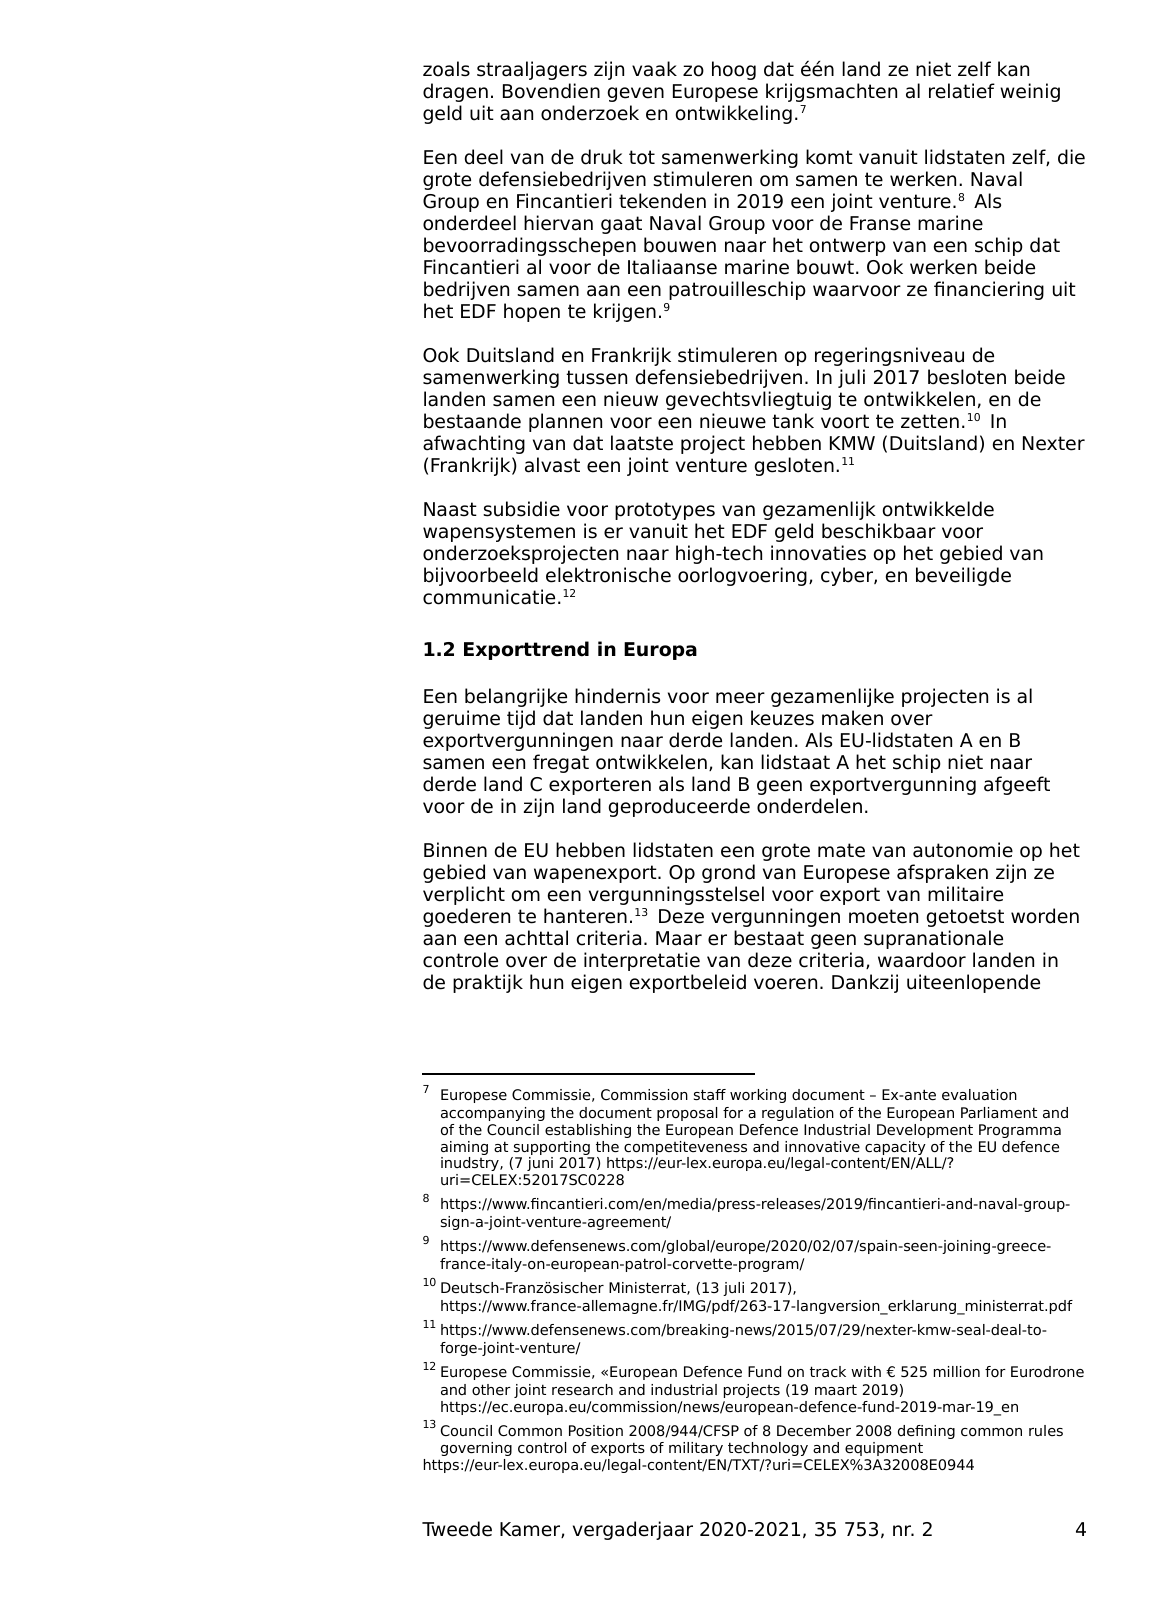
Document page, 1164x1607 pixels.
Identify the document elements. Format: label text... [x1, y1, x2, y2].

text Council Common Position 2008/944/CFSP of 8 December 2008 defining common rules governing control of exports of military technology and equipment [422, 1418, 1087, 1457]
subtitle 1.2 Exporttrend in Europa [422, 639, 1087, 661]
text https://eur-lex.europa.eu/legal-content/EN/TXT/?uri=CELEX%3A32008E0944 [422, 1457, 1087, 1474]
text Binnen de EU hebben lidstaten een grote mate van autonomie op het gebied van wapenexport. Op grond van Europese afspraken zijn ze verplicht om een vergunningsstelsel voor export van militaire goederen te hanteren. Deze vergunningen moeten getoetst worden aan een achttal criteria. Maar er bestaat geen supranationale controle over de interpretatie van deze criteria, waardoor landen in de praktijk hun eigen exportbeleid voeren. Dankzij uiteenlopende [422, 840, 1087, 994]
text https://www.defensenews.com/breaking-news/2015/07/29/nexter-kmw-seal-deal-to-forge-joint-venture/ [422, 1318, 1087, 1357]
text https://www.fincantieri.com/en/media/press-releases/2019/fincantieri-and-naval-group-sign-a-joint-venture-agreement/ [422, 1192, 1087, 1231]
text Naast subsidie voor prototypes van gezamenlijk ontwikkelde wapensystemen is er vanuit het EDF geld beschikbaar voor onderzoeksprojecten naar high-tech innovaties op het gebied van bijvoorbeeld elektronische oorlogvoering, cyber, en beveiligde communicatie. [422, 499, 1087, 609]
text Europese Commissie, Commission staff working document – Ex-ante evaluation accompanying the document proposal for a regulation of the European Parliament and of the Council establishing the European Defence Industrial Development Programma aiming at supporting the competiteveness and innovative capacity of the EU defence inudstry, (7 juni 2017) https://eur-lex.europa.eu/legal-content/EN/ALL/?uri=CELEX:52017SC0228 [422, 1083, 1087, 1189]
text Een deel van de druk tot samenwerking komt vanuit lidstaten zelf, die grote defensiebedrijven stimuleren om samen te werken. Naval Group en Fincantieri tekenden in 2019 een joint venture. Als onderdeel hiervan gaat Naval Group voor de Franse marine bevoorradingsschepen bouwen naar het ontwerp van een schip dat Fincantieri al voor de Italiaanse marine bouwt. Ook werken beide bedrijven samen aan een patrouilleschip waarvoor ze financiering uit het EDF hopen te krijgen. [422, 147, 1087, 323]
text Deutsch-Französischer Ministerrat, (13 juli 2017), https://www.france-allemagne.fr/IMG/pdf/263-17-langversion_erklarung_ministerrat.pdf [422, 1276, 1087, 1315]
text Ook Duitsland en Frankrijk stimuleren op regeringsniveau de samenwerking tussen defensiebedrijven. In juli 2017 besloten beide landen samen een nieuw gevechtsvliegtuig te ontwikkelen, en de bestaande plannen voor een nieuwe tank voort te zetten. In afwachting van dat laatste project hebben KMW (Duitsland) en Nexter (Frankrijk) alvast een joint venture gesloten. [422, 345, 1087, 477]
text Een belangrijke hindernis voor meer gezamenlijke projecten is al geruime tijd dat landen hun eigen keuzes maken over exportvergunningen naar derde landen. Als EU-lidstaten A en B samen een fregat ontwikkelen, kan lidstaat A het schip niet naar derde land C exporteren als land B geen exportvergunning afgeeft voor de in zijn land geproduceerde onderdelen. [422, 686, 1087, 818]
text https://www.defensenews.com/global/europe/2020/02/07/spain-seen-joining-greece-france-italy-on-european-patrol-corvette-program/ [422, 1234, 1087, 1273]
text Europese Commissie, «European Defence Fund on track with € 525 million for Eurodrone and other joint research and industrial projects (19 maart 2019) https://ec.europa.eu/commission/news/european-defence-fund-2019-mar-19_en [422, 1360, 1087, 1416]
text zoals straaljagers zijn vaak zo hoog dat één land ze niet zelf kan dragen. Bovendien geven Europese krijgsmachten al relatief weinig geld uit aan onderzoek en ontwikkeling. [422, 59, 1087, 125]
